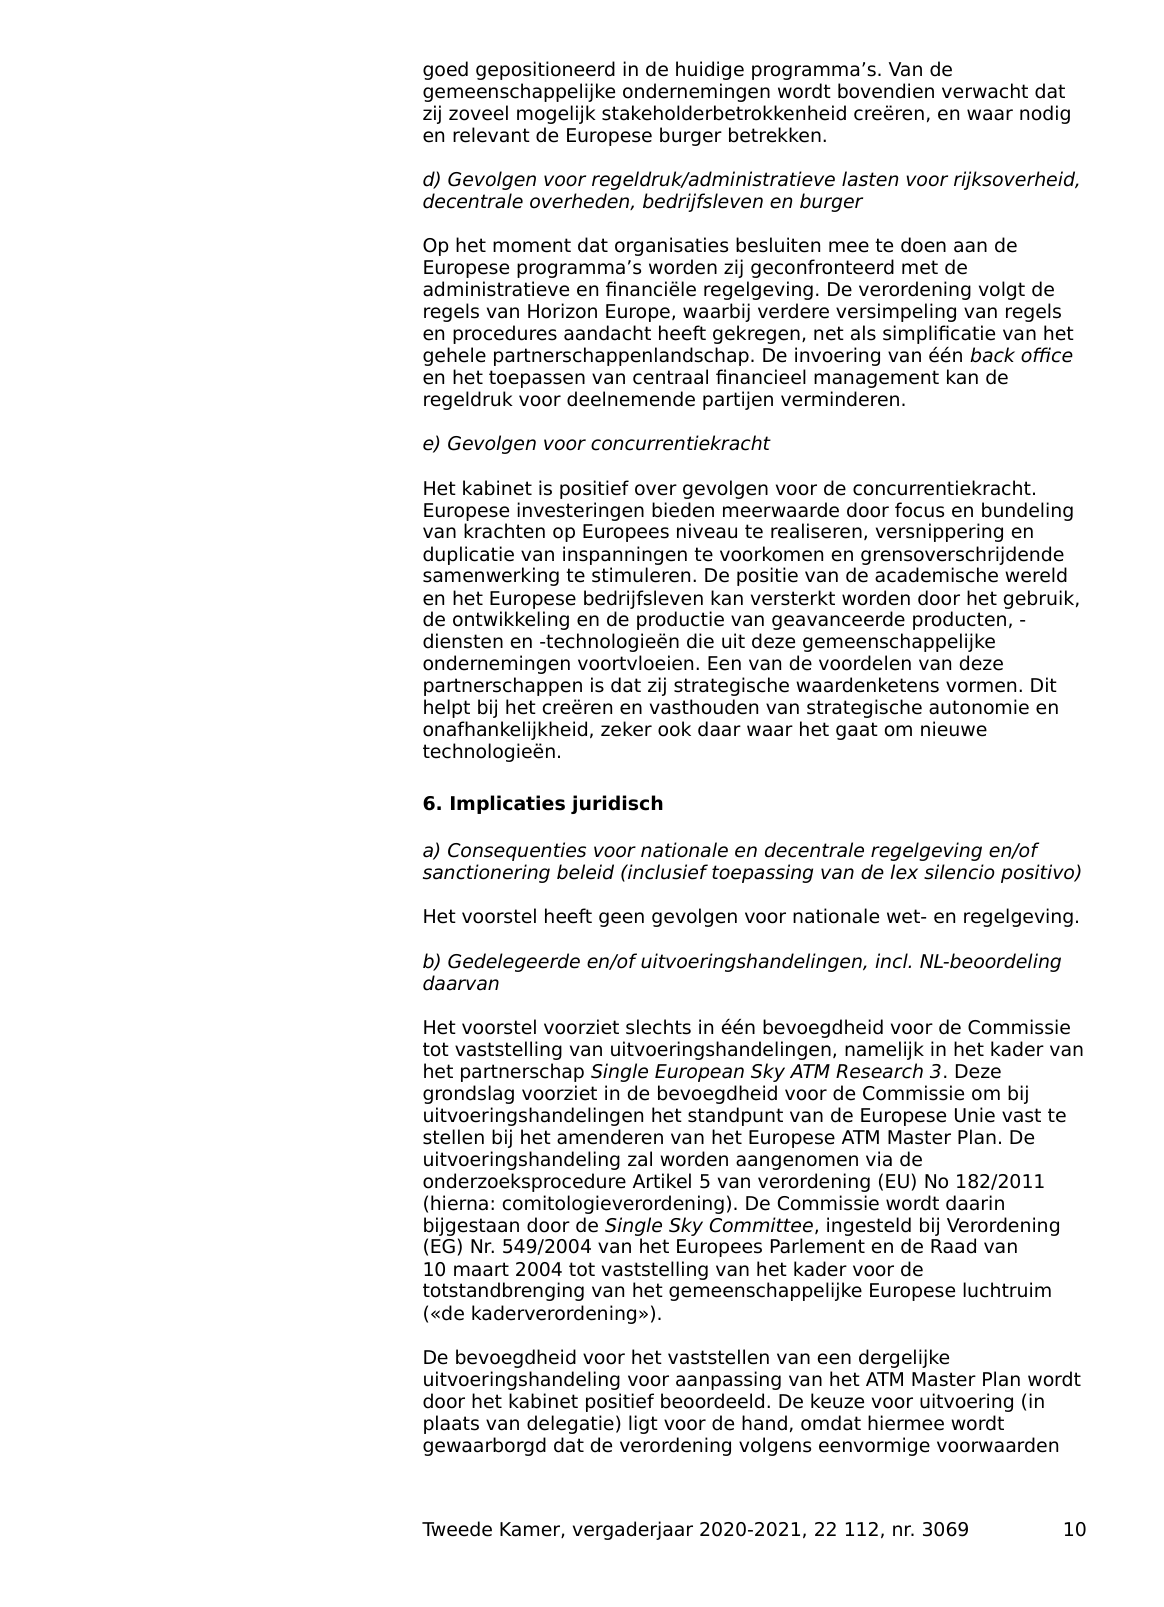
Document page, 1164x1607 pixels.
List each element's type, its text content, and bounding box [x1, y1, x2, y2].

text Op het moment dat organisaties besluiten mee te doen aan de Europese programma’s worden zij geconfronteerd met de administratieve en financiële regelgeving. De verordening volgt de regels van Horizon Europe, waarbij verdere versimpeling van regels en procedures aandacht heeft gekregen, net als simplificatie van het gehele partnerschappenlandschap. De invoering van één back office en het toepassen van centraal financieel management kan de regeldruk voor deelnemende partijen verminderen. [422, 235, 1087, 411]
text Het voorstel heeft geen gevolgen voor nationale wet- en regelgeving. [422, 906, 1087, 928]
text De bevoegdheid voor het vaststellen van een dergelijke uitvoeringshandeling voor aanpassing van het ATM Master Plan wordt door het kabinet positief beoordeeld. De keuze voor uitvoering (in plaats van delegatie) ligt voor de hand, omdat hiermee wordt gewaarborgd dat de verordening volgens eenvormige voorwaarden [422, 1347, 1087, 1456]
subtitle a) Consequenties voor nationale en decentrale regelgeving en/of sanctionering beleid (inclusief toepassing van de lex silencio positivo) [422, 840, 1087, 884]
text goed gepositioneerd in de huidige programma’s. Van de gemeenschappelijke ondernemingen wordt bovendien verwacht dat zij zoveel mogelijk stakeholderbetrokkenheid creëren, en waar nodig en relevant de Europese burger betrekken. [422, 59, 1087, 147]
text Het voorstel voorziet slechts in één bevoegdheid voor de Commissie tot vaststelling van uitvoeringshandelingen, namelijk in het kader van het partnerschap Single European Sky ATM Research 3. Deze grondslag voorziet in de bevoegdheid voor de Commissie om bij uitvoeringshandelingen het standpunt van de Europese Unie vast te stellen bij het amenderen van het Europese ATM Master Plan. De uitvoeringshandeling zal worden aangenomen via de onderzoeksprocedure Artikel 5 van verordening (EU) No 182/2011 (hierna: comitologieverordening). De Commissie wordt daarin bijgestaan door de Single Sky Committee, ingesteld bij Verordening (EG) Nr. 549/2004 van het Europees Parlement en de Raad van 10 maart 2004 tot vaststelling van het kader voor de totstandbrenging van het gemeenschappelijke Europese luchtruim («de kaderverordening»). [422, 1017, 1087, 1324]
subtitle b) Gedelegeerde en/of uitvoeringshandelingen, incl. NL-beoordeling daarvan [422, 951, 1087, 994]
text Het kabinet is positief over gevolgen voor de concurrentiekracht. Europese investeringen bieden meerwaarde door focus en bundeling van krachten op Europees niveau te realiseren, versnippering en duplicatie van inspanningen te voorkomen en grensoverschrijdende samenwerking te stimuleren. De positie van de academische wereld en het Europese bedrijfsleven kan versterkt worden door het gebruik, de ontwikkeling en de productie van geavanceerde producten, -diensten en -technologieën die uit deze gemeenschappelijke ondernemingen voortvloeien. Een van de voordelen van deze partnerschappen is dat zij strategische waardenketens vormen. Dit helpt bij het creëren en vasthouden van strategische autonomie en onafhankelijkheid, zeker ook daar waar het gaat om nieuwe technologieën. [422, 477, 1087, 763]
subtitle d) Gevolgen voor regeldruk/administratieve lasten voor rijksoverheid, decentrale overheden, bedrijfsleven en burger [422, 169, 1087, 213]
subtitle e) Gevolgen voor concurrentiekracht [422, 433, 1087, 455]
subtitle 6. Implicaties juridisch [422, 793, 1087, 815]
